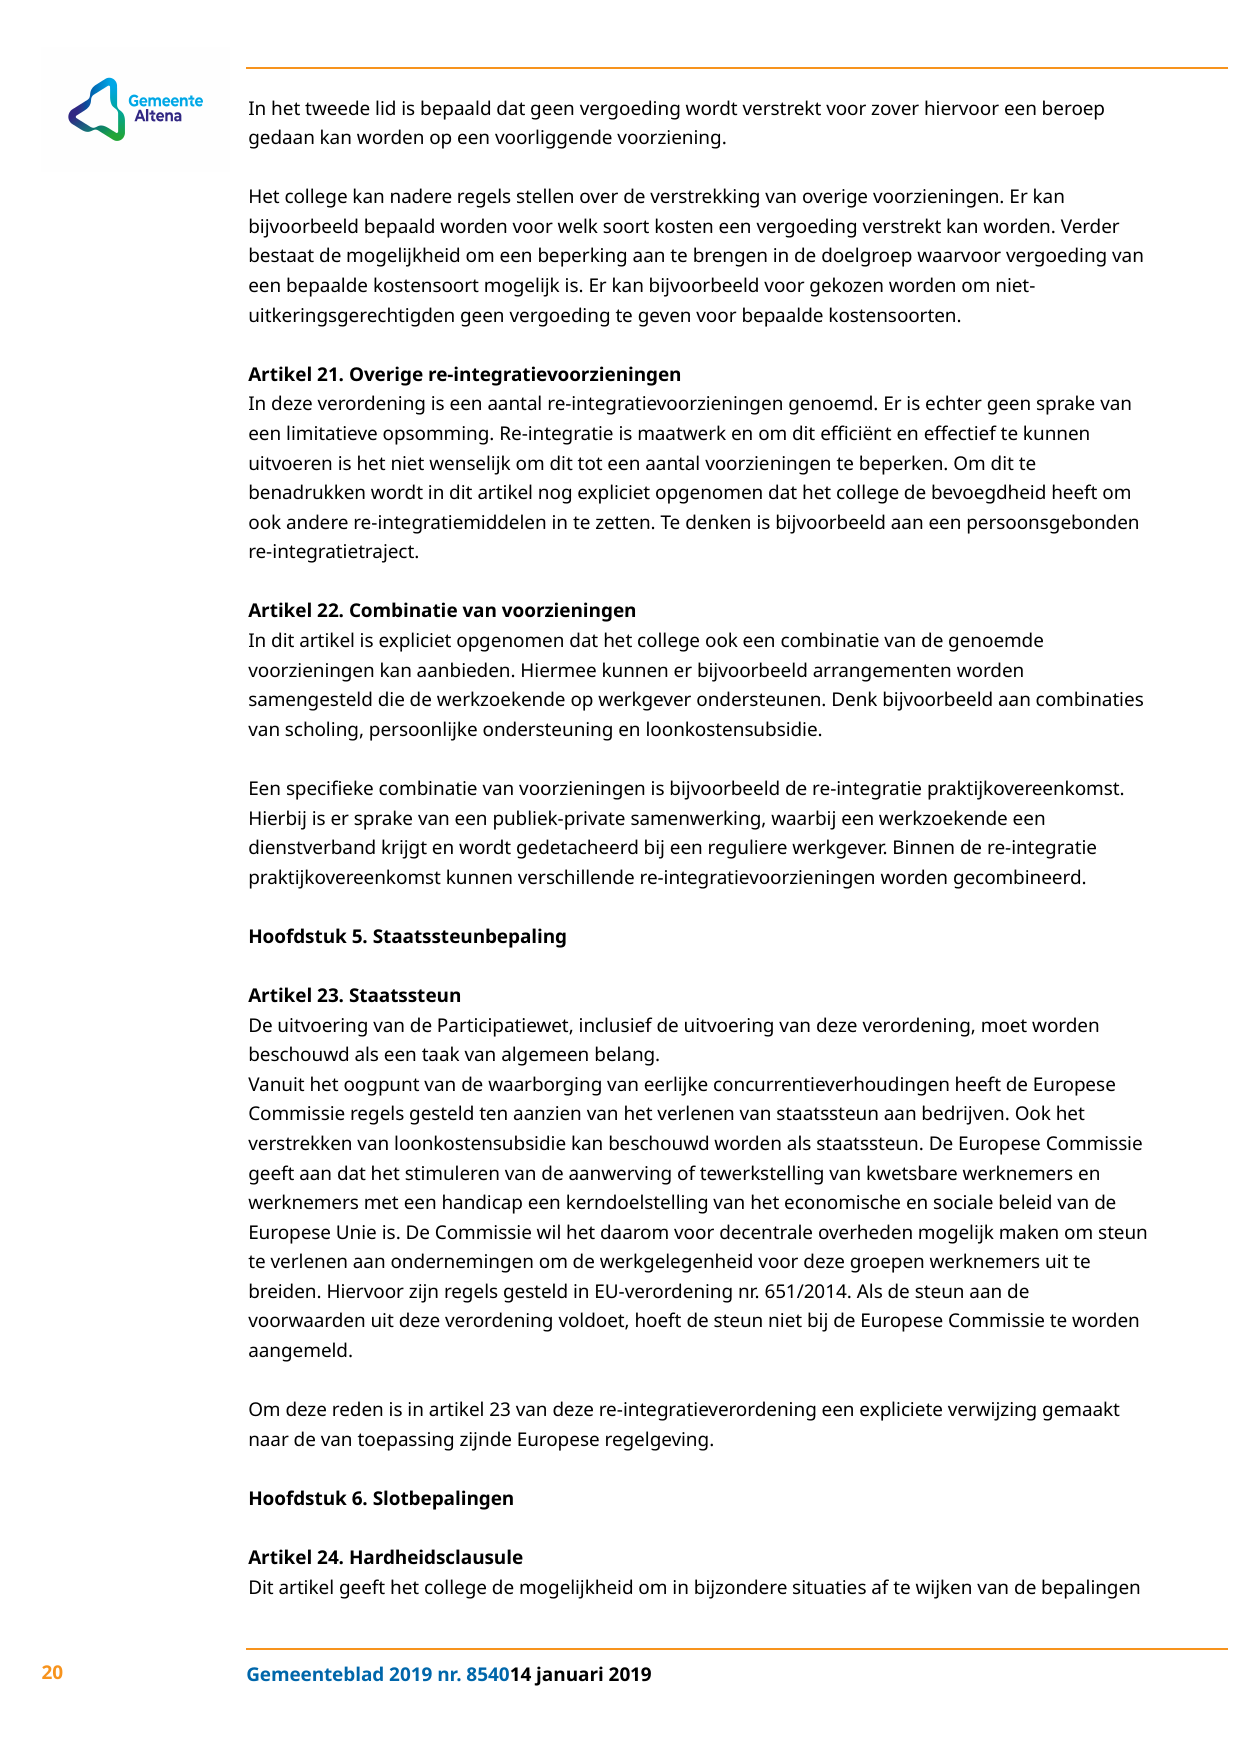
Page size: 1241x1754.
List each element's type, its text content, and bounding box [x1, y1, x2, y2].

text Het college kan nadere regels stellen over de verstrekking van overige voorzieningen. Er kan bijvoorbeeld bepaald worden voor welk soort kosten een vergoeding verstrekt kan worden. Verder bestaat de mogelijkheid om een beperking aan te brengen in de doelgroep waarvoor vergoeding van een bepaalde kostensoort mogelijk is. Er kan bijvoorbeeld voor gekozen worden om niet-uitkeringsgerechtigden geen vergoeding te geven voor bepaalde kostensoorten. [248, 183, 1152, 328]
text Artikel 24. Hardheidsclausule [248, 1544, 1152, 1570]
text In dit artikel is expliciet opgenomen dat het college ook een combinatie van de genoemde voorzieningen kan aanbieden. Hiermee kunnen er bijvoorbeeld arrangementen worden samengesteld die de werkzoekende op werkgever ondersteunen. Denk bijvoorbeeld aan combinaties van scholing, persoonlijke ondersteuning en loonkostensubsidie. [248, 627, 1152, 742]
text Dit artikel geeft het college de mogelijkheid om in bijzondere situaties af te wijken van de bepalingen [248, 1574, 1152, 1600]
picture [41, 47, 231, 172]
text Hoofdstuk 5. Staatssteunbepaling [248, 923, 1152, 949]
text Een specifieke combinatie van voorzieningen is bijvoorbeeld de re-integratie praktijkovereenkomst. Hierbij is er sprake van een publiek-private samenwerking, waarbij een werkzoekende een dienstverband krijgt en wordt gedetacheerd bij een reguliere werkgever. Binnen de re-integratie praktijkovereenkomst kunnen verschillende re-integratievoorzieningen worden gecombineerd. [248, 775, 1152, 890]
text In deze verordening is een aantal re-integratievoorzieningen genoemd. Er is echter geen sprake van een limitatieve opsomming. Re-integratie is maatwerk en om dit efficiënt en effectief te kunnen uitvoeren is het niet wenselijk om dit tot een aantal voorzieningen te beperken. Om dit te benadrukken wordt in dit artikel nog expliciet opgenomen dat het college de bevoegdheid heeft om ook andere re-integratiemiddelen in te zetten. Te denken is bijvoorbeeld aan een persoonsgebonden re-integratietraject. [248, 391, 1152, 564]
text De uitvoering van de Participatiewet, inclusief de uitvoering van deze verordening, moet worden beschouwd als een taak van algemeen belang. [248, 1012, 1152, 1067]
text Vanuit het oogpunt van de waarborging van eerlijke concurrentieverhoudingen heeft de Europese Commissie regels gesteld ten aanzien van het verlenen van staatssteun aan bedrijven. Ook het verstrekken van loonkostensubsidie kan beschouwd worden als staatssteun. De Europese Commissie geeft aan dat het stimuleren van de aanwerving of tewerkstelling van kwetsbare werknemers en werknemers met een handicap een kerndoelstelling van het economische en sociale beleid van de Europese Unie is. De Commissie wil het daarom voor decentrale overheden mogelijk maken om steun te verlenen aan ondernemingen om de werkgelegenheid voor deze groepen werknemers uit te breiden. Hiervoor zijn regels gesteld in EU-verordening nr. 651/2014. Als de steun aan de voorwaarden uit deze verordening voldoet, hoeft de steun niet bij de Europese Commissie te worden aangemeld. [248, 1071, 1152, 1363]
text In het tweede lid is bepaald dat geen vergoeding wordt verstrekt voor zover hiervoor een beroep gedaan kan worden op een voorliggende voorziening. [248, 95, 1152, 150]
text Artikel 22. Combinatie van voorzieningen [248, 598, 1152, 623]
text Om deze reden is in artikel 23 van deze re-integratieverordening een expliciete verwijzing gemaakt naar de van toepassing zijnde Europese regelgeving. [248, 1396, 1152, 1452]
text Artikel 23. Staatssteun [248, 982, 1152, 1008]
text Hoofdstuk 6. Slotbepalingen [248, 1485, 1152, 1511]
text Artikel 21. Overige re-integratievoorzieningen [248, 361, 1152, 387]
